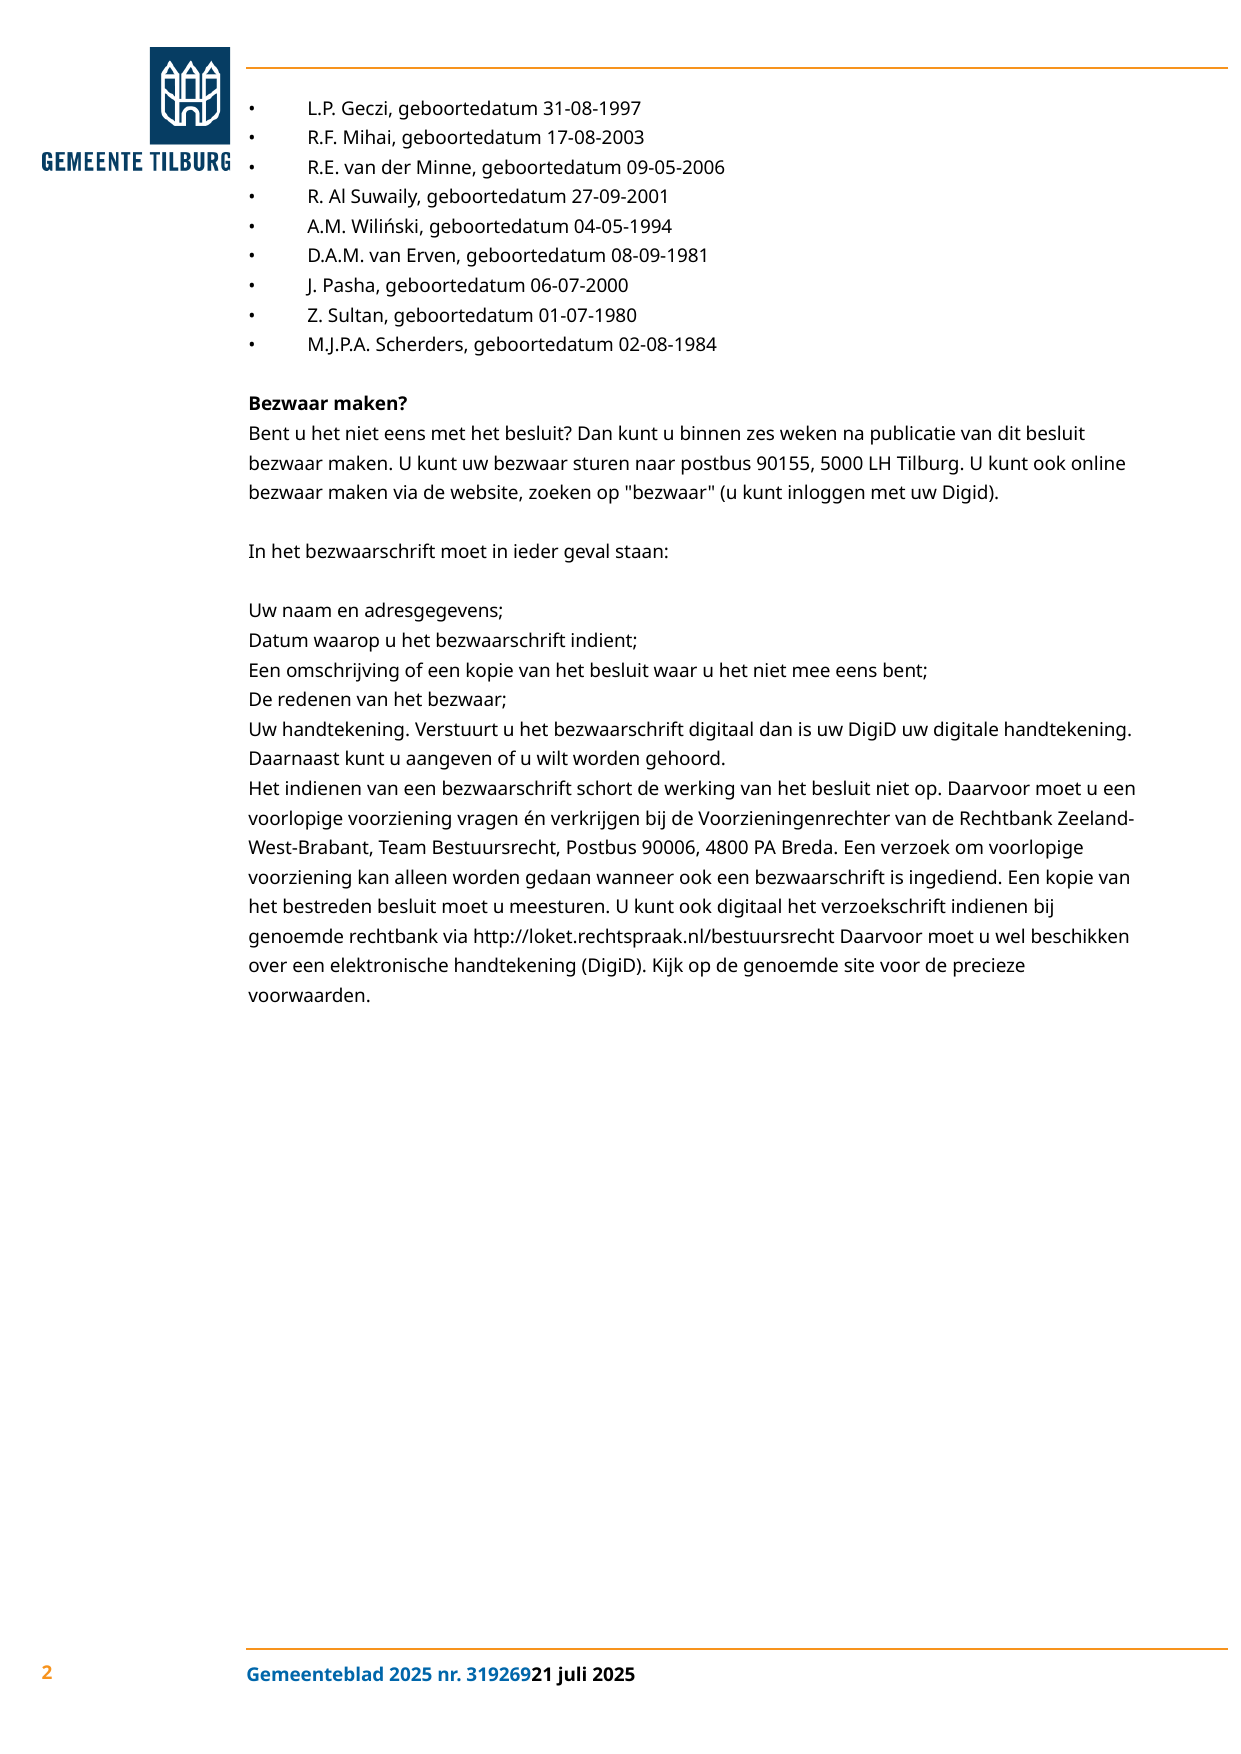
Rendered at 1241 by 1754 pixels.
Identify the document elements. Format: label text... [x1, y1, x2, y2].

text De redenen van het bezwaar; [248, 686, 1152, 712]
text Uw handtekening. Verstuurt u het bezwaarschrift digitaal dan is uw DigiD uw digitale handtekening. [248, 716, 1152, 742]
text Een omschrijving of een kopie van het besluit waar u het niet mee eens bent; [248, 657, 1152, 683]
text Uw naam en adresgegevens; [248, 598, 1152, 623]
text Bent u het niet eens met het besluit? Dan kunt u binnen zes weken na publicatie van dit besluit bezwaar maken. U kunt uw bezwaar sturen naar postbus 90155, 5000 LH Tilburg. U kunt ook online bezwaar maken via de website, zoeken op "bezwaar" (u kunt inloggen met uw Digid). [248, 420, 1152, 505]
list A.M. Wiliński, geboortedatum 04-05-1994 [248, 213, 1152, 239]
list D.A.M. van Erven, geboortedatum 08-09-1981 [248, 243, 1152, 268]
text Daarnaast kunt u aangeven of u wilt worden gehoord. [248, 746, 1152, 771]
text Het indienen van een bezwaarschrift schort de werking van het besluit niet op. Daarvoor moet u een voorlopige voorziening vragen én verkrijgen bij de Voorzieningenrechter van de Rechtbank Zeeland-West-Brabant, Team Bestuursrecht, Postbus 90006, 4800 PA Breda. Een verzoek om voorlopige voorziening kan alleen worden gedaan wanneer ook een bezwaarschrift is ingediend. Een kopie van het bestreden besluit moet u meesturen. U kunt ook digitaal het verzoekschrift indienen bij genoemde rechtbank via http://loket.rechtspraak.nl/bestuursrecht Daarvoor moet u wel beschikken over een elektronische handtekening (DigiD). Kijk op de genoemde site voor de precieze voorwaarden. [248, 775, 1152, 1008]
list Z. Sultan, geboortedatum 01-07-1980 [248, 302, 1152, 328]
list R. Al Suwaily, geboortedatum 27-09-2001 [248, 183, 1152, 209]
list M.J.P.A. Scherders, geboortedatum 02-08-1984 [248, 331, 1152, 357]
list R.F. Mihai, geboortedatum 17-08-2003 [248, 124, 1152, 150]
list L.P. Geczi, geboortedatum 31-08-1997 [248, 95, 1152, 121]
text Bezwaar maken? [248, 391, 1152, 416]
text Datum waarop u het bezwaarschrift indient; [248, 627, 1152, 653]
picture [41, 47, 231, 172]
list J. Pasha, geboortedatum 06-07-2000 [248, 272, 1152, 298]
list R.E. van der Minne, geboortedatum 09-05-2006 [248, 154, 1152, 180]
text In het bezwaarschrift moet in ieder geval staan: [248, 538, 1152, 564]
